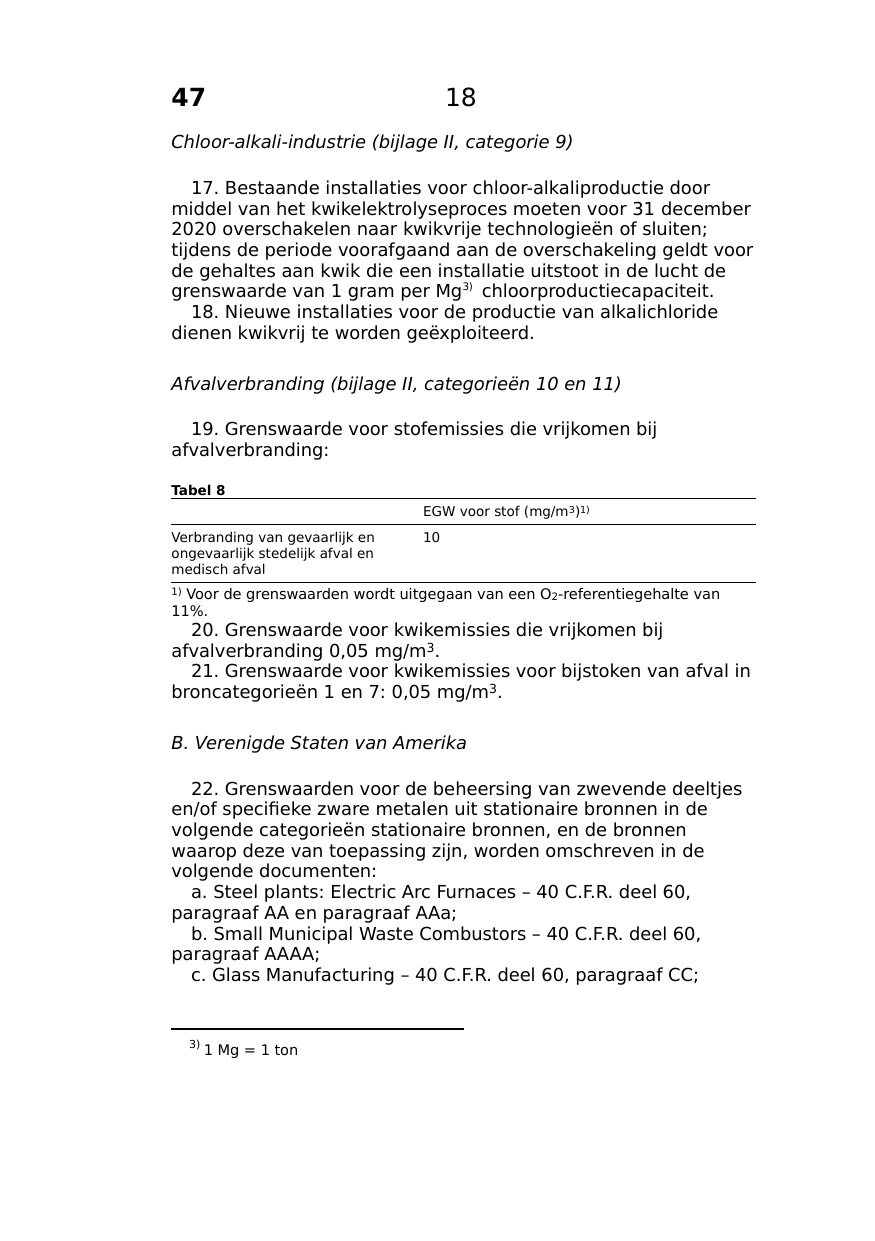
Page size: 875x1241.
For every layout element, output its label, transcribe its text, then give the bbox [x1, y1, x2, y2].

text b. Small Municipal Waste Combustors – 40 C.F.R. deel 60, paragraaf AAAA; [171, 923, 756, 965]
text 1 Mg = 1 ton [171, 1038, 756, 1060]
table_header Tabel 8 [171, 483, 756, 498]
text 21. Grenswaarde voor kwikemissies voor bijstoken van afval in broncategorieën 1 en 7: 0,05 mg/m3. [171, 661, 756, 703]
text 17. Bestaande installaties voor chloor-alkaliproductie door middel van het kwikelektrolyseproces moeten voor 31 december 2020 overschakelen naar kwikvrije technologieën of sluiten; tijdens de periode voorafgaand aan de overschakeling geldt voor de gehaltes aan kwik die een installatie uitstoot in de lucht de grenswaarde van 1 gram per Mg chloorproductiecapaciteit. [171, 178, 756, 302]
text 22. Grenswaarden voor de beheersing van zwevende deeltjes en/of specifieke zware metalen uit stationaire bronnen in de volgende categorieën stationaire bronnen, en de bronnen waarop deze van toepassing zijn, worden omschreven in de volgende documenten: [171, 778, 756, 882]
subtitle B. Verenigde Staten van Amerika [171, 733, 756, 753]
table_cell EGW voor stof (mg/m3)1) [417, 499, 756, 524]
text c. Glass Manufacturing – 40 C.F.R. deel 60, paragraaf CC; [171, 965, 756, 986]
text 20. Grenswaarde voor kwikemissies die vrijkomen bij afvalverbranding 0,05 mg/m3. [171, 620, 756, 661]
table_cell [171, 499, 417, 524]
text a. Steel plants: Electric Arc Furnaces – 40 C.F.R. deel 60, paragraaf AA en paragraaf AAa; [171, 882, 756, 923]
table_cell Verbranding van gevaarlijk en ongevaarlijk stedelijk afval en medisch afval [171, 525, 417, 582]
table_cell 10 [417, 525, 756, 582]
table_cell 1) Voor de grenswaarden wordt uitgegaan van een O2-referentiegehalte van 11%. [171, 583, 756, 620]
text 18. Nieuwe installaties voor de productie van alkalichloride dienen kwikvrij te worden geëxploiteerd. [171, 302, 756, 343]
text 19. Grenswaarde voor stofemissies die vrijkomen bij afvalverbranding: [171, 419, 756, 461]
subtitle Chloor-alkali-industrie (bijlage II, categorie 9) [171, 132, 756, 153]
subtitle Afvalverbranding (bijlage II, categorieën 10 en 11) [171, 373, 756, 394]
